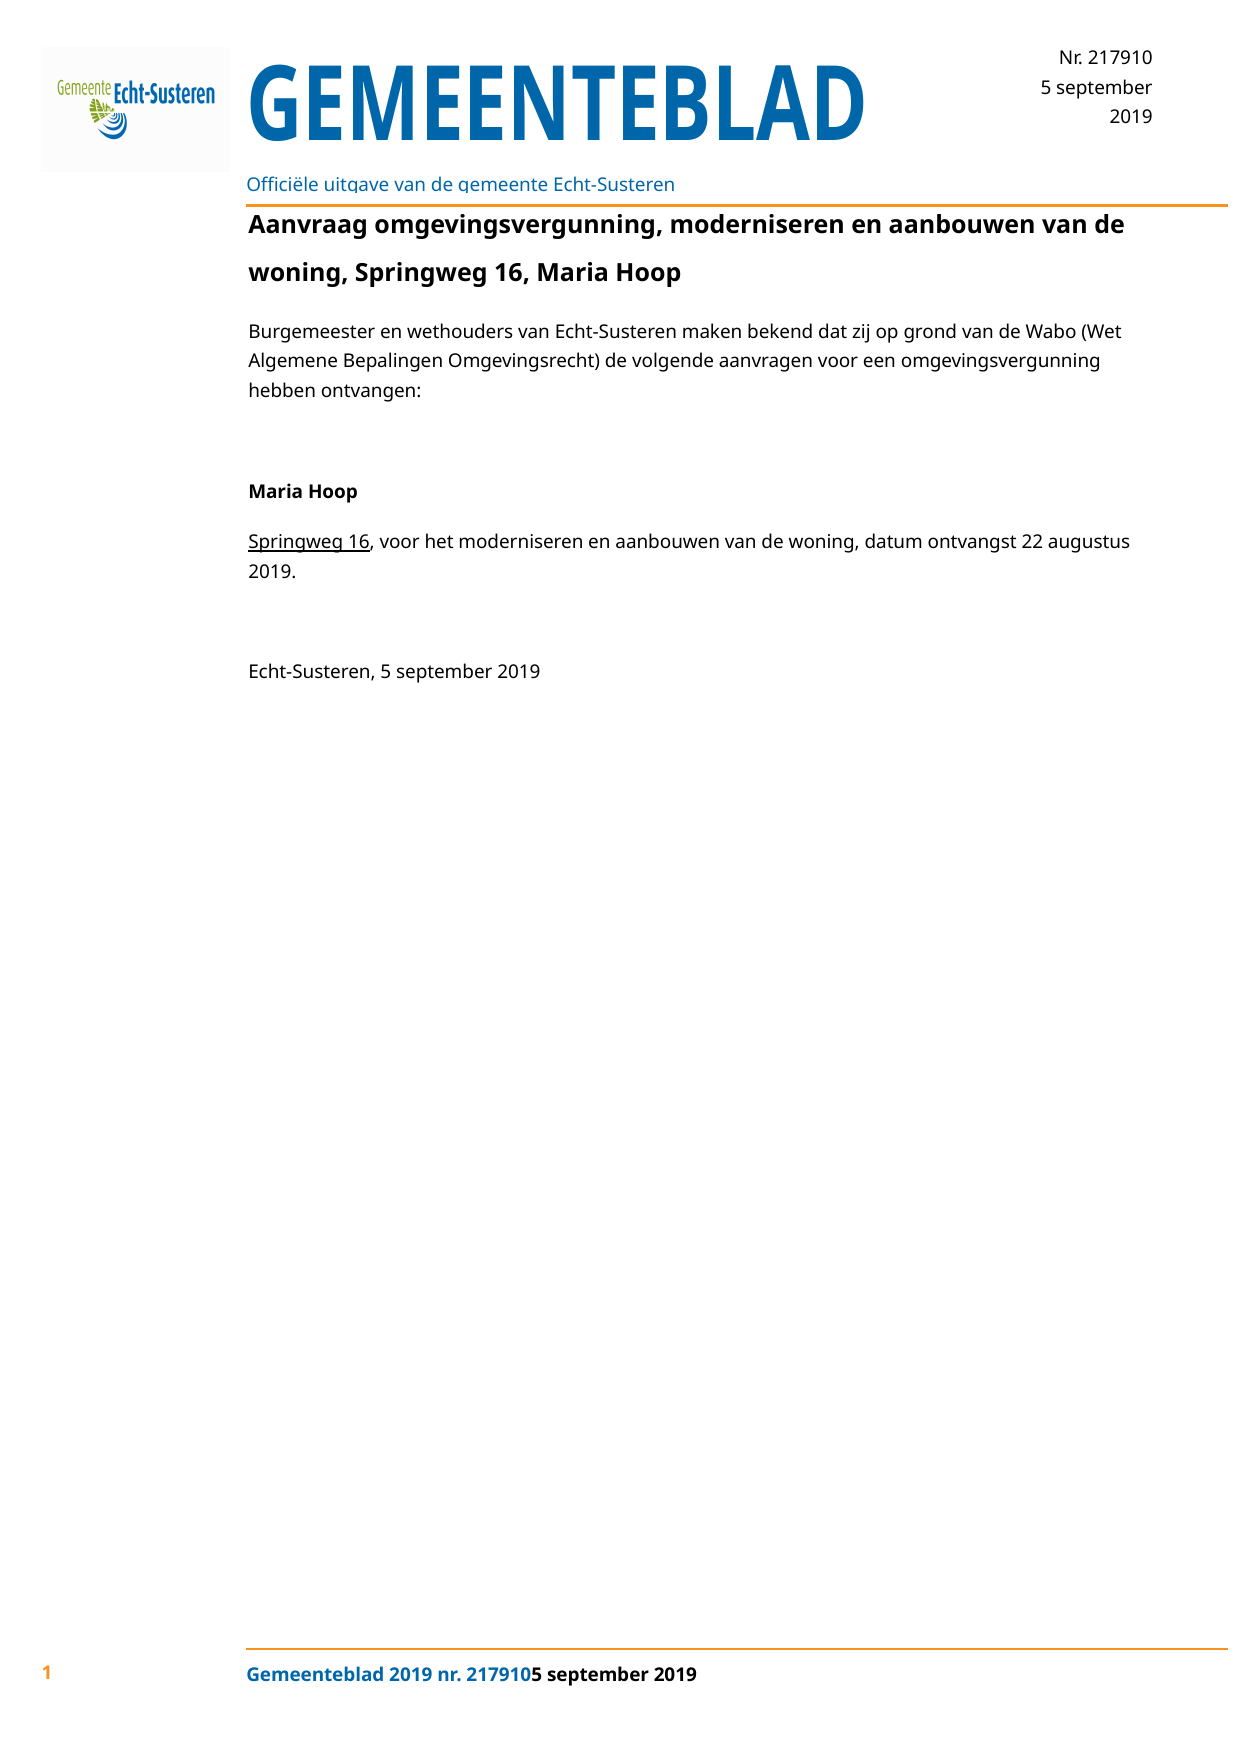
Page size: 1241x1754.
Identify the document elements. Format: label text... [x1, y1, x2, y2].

text Maria Hoop [248, 478, 1152, 504]
text Aanvraag omgevingsvergunning, moderniseren en aanbouwen van de woning, Springweg 16, Maria Hoop [248, 207, 1152, 288]
text Echt-Susteren, 5 september 2019 [248, 659, 1152, 684]
text Springweg 16, voor het moderniseren en aanbouwen van de woning, datum ontvangst 22 augustus 2019. [248, 528, 1152, 584]
text Burgemeester en wethouders van Echt-Susteren maken bekend dat zij op grond van de Wabo (Wet Algemene Bepalingen Omgevingsrecht) de volgende aanvragen voor een omgevingsvergunning hebben ontvangen: [248, 318, 1152, 403]
picture [41, 47, 231, 172]
